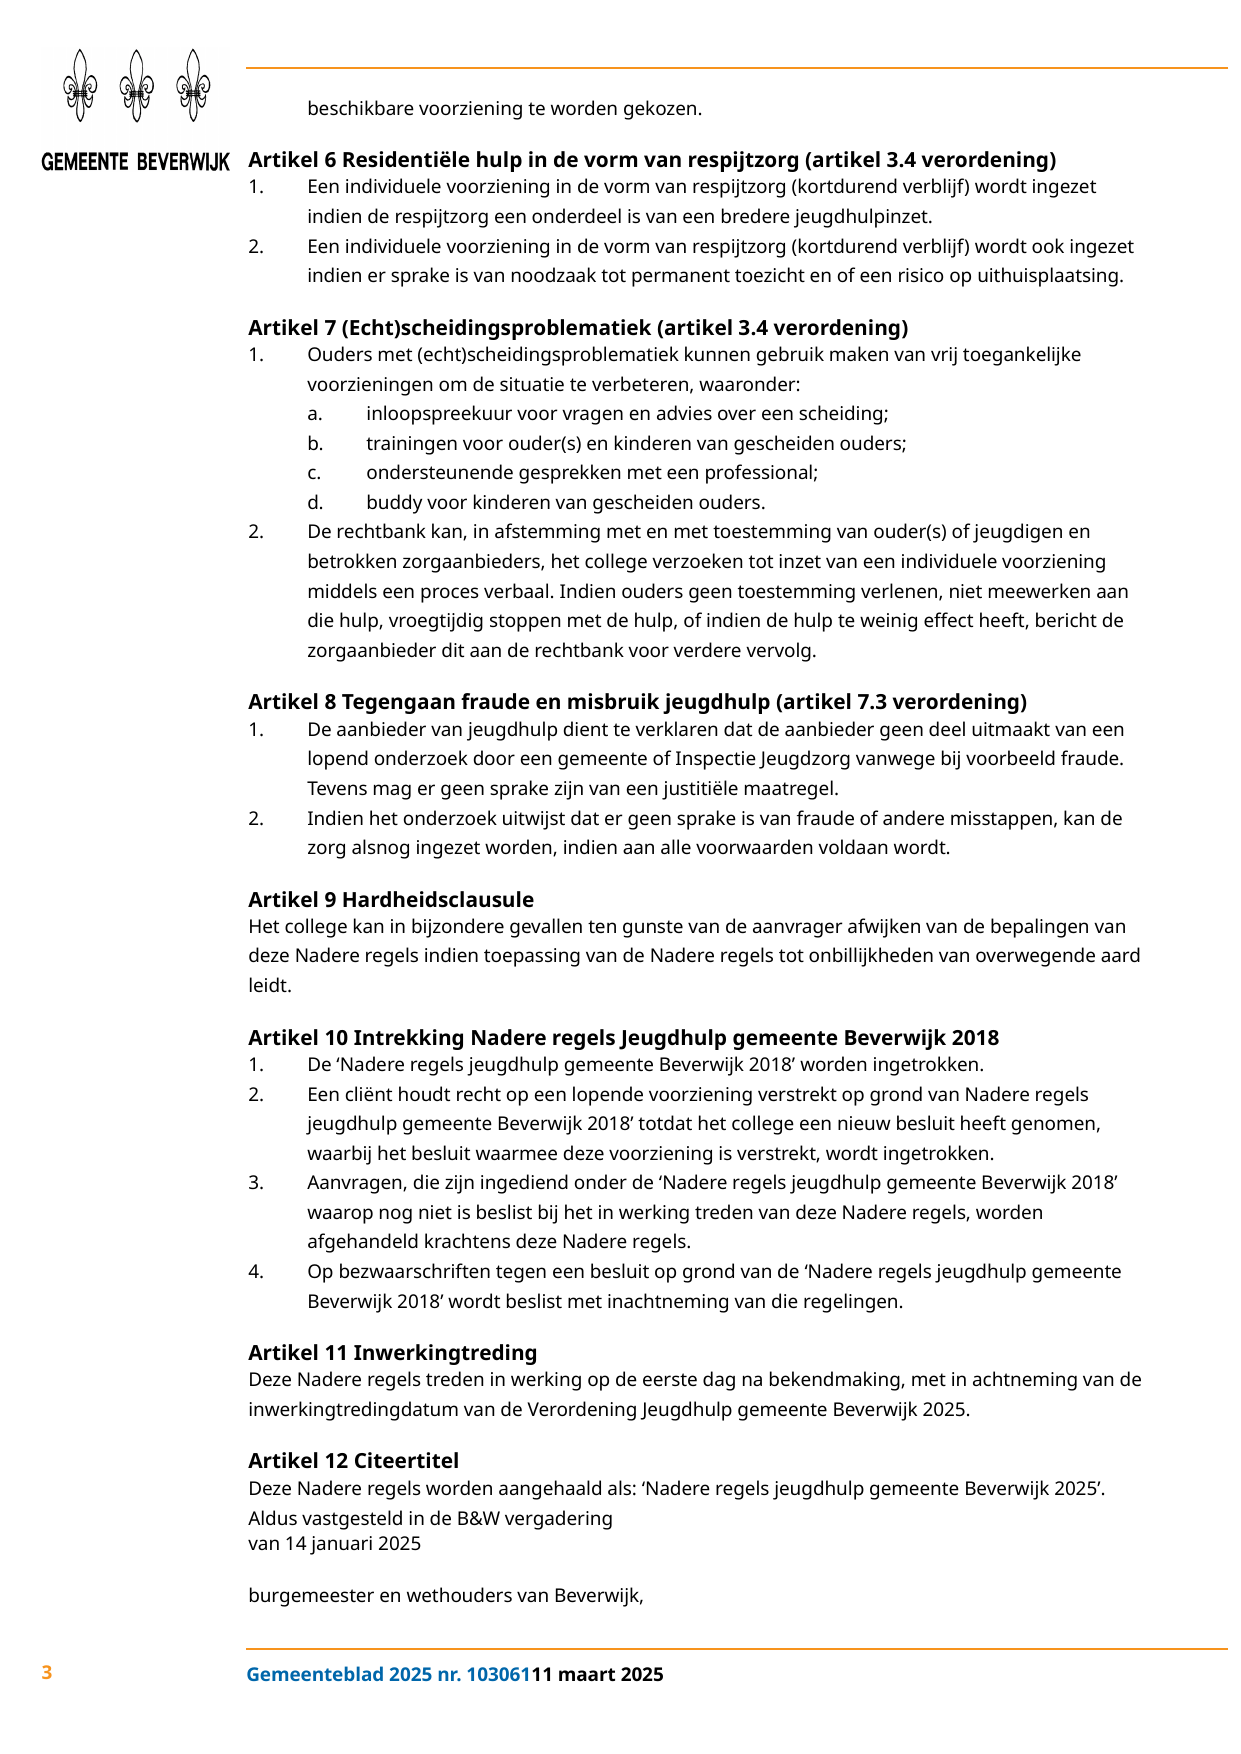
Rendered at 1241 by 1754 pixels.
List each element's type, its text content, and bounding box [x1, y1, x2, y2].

list De ‘Nadere regels jeugdhulp gemeente Beverwijk 2018’ worden ingetrokken. [248, 1051, 1152, 1077]
list ondersteunende gesprekken met een professional; [307, 459, 1152, 485]
list Op bezwaarschriften tegen een besluit op grond van de ‘Nadere regels jeugdhulp gemeente Beverwijk 2018’ wordt beslist met inachtneming van die regelingen. [248, 1258, 1152, 1313]
list Een individuele voorziening in de vorm van respijtzorg (kortdurend verblijf) wordt ook ingezet indien er sprake is van noodzaak tot permanent toezicht en of een risico op uithuisplaatsing. [248, 233, 1152, 288]
list Ouders met (echt)scheidingsproblematiek kunnen gebruik maken van vrij toegankelijke voorzieningen om de situatie te verbeteren, waaronder: [248, 341, 1152, 397]
text Deze Nadere regels treden in werking op de eerste dag na bekendmaking, met in achtneming van de inwerkingtredingdatum van de Verordening Jeugdhulp gemeente Beverwijk 2025. [248, 1367, 1152, 1422]
text Artikel 8 Tegengaan fraude en misbruik jeugdhulp (artikel 7.3 verordening) [248, 687, 1152, 716]
list Indien het onderzoek uitwijst dat er geen sprake is van fraude of andere misstappen, kan de zorg alsnog ingezet worden, indien aan alle voorwaarden voldaan wordt. [248, 805, 1152, 860]
text Artikel 7 (Echt)scheidingsproblematiek (artikel 3.4 verordening) [248, 313, 1152, 341]
text Artikel 12 Citeertitel [248, 1447, 1152, 1475]
list trainingen voor ouder(s) en kinderen van gescheiden ouders; [307, 430, 1152, 456]
text van 14 januari 2025 [248, 1530, 1152, 1556]
text Deze Nadere regels worden aangehaald als: ‘Nadere regels jeugdhulp gemeente Beverwijk 2025’. [248, 1475, 1152, 1501]
list Een cliënt houdt recht op een lopende voorziening verstrekt op grond van Nadere regels jeugdhulp gemeente Beverwijk 2018’ totdat het college een nieuw besluit heeft genomen, waarbij het besluit waarmee deze voorziening is verstrekt, wordt ingetrokken. [248, 1081, 1152, 1166]
text Artikel 6 Residentiële hulp in de vorm van respijtzorg (artikel 3.4 verordening) [248, 145, 1152, 174]
list Een individuele voorziening in de vorm van respijtzorg (kortdurend verblijf) wordt ingezet indien de respijtzorg een onderdeel is van een bredere jeugdhulpinzet. [248, 174, 1152, 229]
picture [41, 47, 231, 172]
list inloopspreekuur voor vragen en advies over een scheiding; [307, 400, 1152, 426]
list De aanbieder van jeugdhulp dient te verklaren dat de aanbieder geen deel uitmaakt van een lopend onderzoek door een gemeente of Inspectie Jeugdzorg vanwege bij voorbeeld fraude. Tevens mag er geen sprake zijn van een justitiële maatregel. [248, 716, 1152, 801]
text burgemeester en wethouders van Beverwijk, [248, 1582, 1152, 1608]
text Het college kan in bijzondere gevallen ten gunste van de aanvrager afwijken van de bepalingen van deze Nadere regels indien toepassing van de Nadere regels tot onbillijkheden van overwegende aard leidt. [248, 913, 1152, 998]
text Aldus vastgesteld in de B&W vergadering [248, 1505, 1152, 1530]
list buddy voor kinderen van gescheiden ouders. [307, 489, 1152, 515]
text Artikel 10 Intrekking Nadere regels Jeugdhulp gemeente Beverwijk 2018 [248, 1023, 1152, 1051]
list beschikbare voorziening te worden gekozen. [248, 95, 1152, 121]
list Aanvragen, die zijn ingediend onder de ‘Nadere regels jeugdhulp gemeente Beverwijk 2018’ waarop nog niet is beslist bij het in werking treden van deze Nadere regels, worden afgehandeld krachtens deze Nadere regels. [248, 1169, 1152, 1254]
list De rechtbank kan, in afstemming met en met toestemming van ouder(s) of jeugdigen en betrokken zorgaanbieders, het college verzoeken tot inzet van een individuele voorziening middels een proces verbaal. Indien ouders geen toestemming verlenen, niet meewerken aan die hulp, vroegtijdig stoppen met de hulp, of indien de hulp te weinig effect heeft, bericht de zorgaanbieder dit aan de rechtbank voor verdere vervolg. [248, 519, 1152, 663]
text Artikel 11 Inwerkingtreding [248, 1338, 1152, 1367]
text Artikel 9 Hardheidsclausule [248, 885, 1152, 913]
